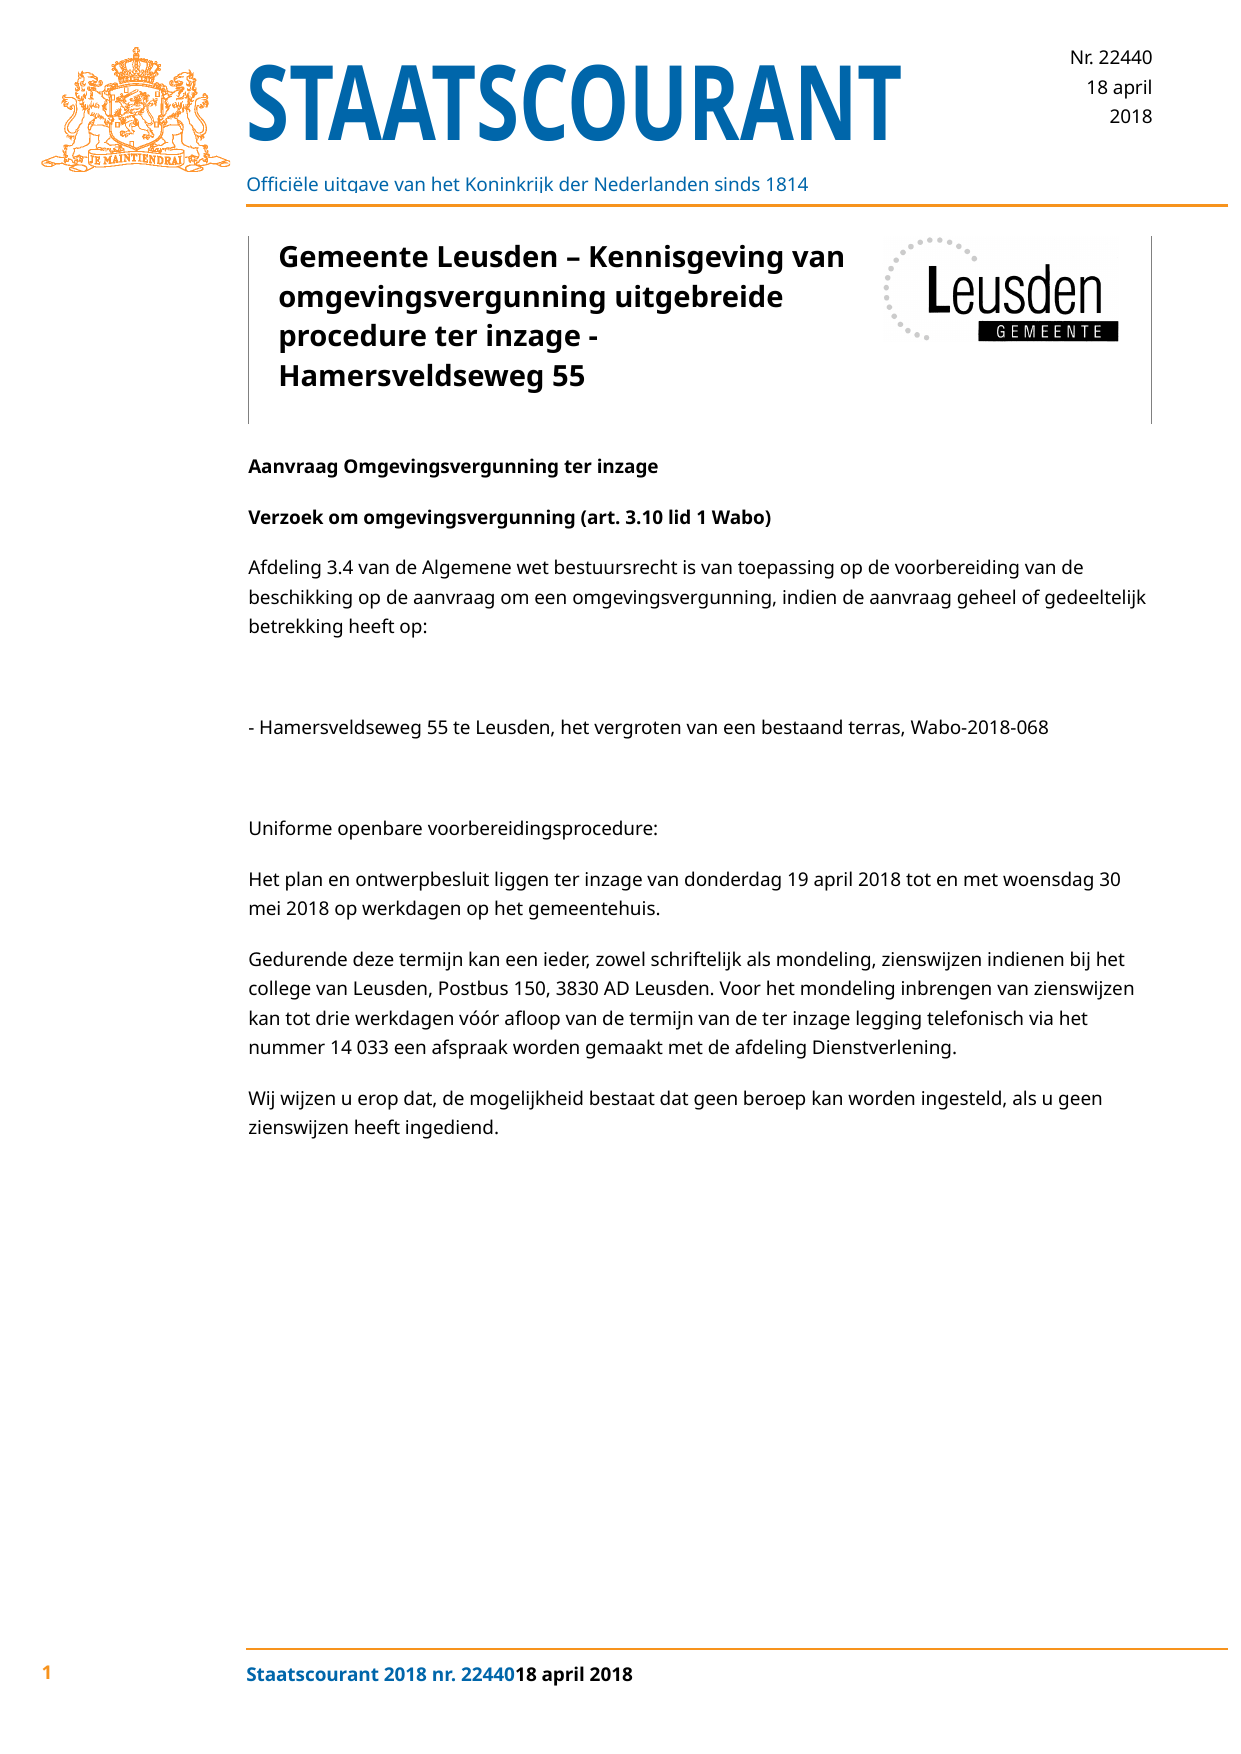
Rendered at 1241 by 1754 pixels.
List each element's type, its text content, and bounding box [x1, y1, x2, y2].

text Gedurende deze termijn kan een ieder, zowel schriftelijk als mondeling, zienswijzen indienen bij het college van Leusden, Postbus 150, 3830 AD Leusden. Voor het mondeling inbrengen van zienswijzen kan tot drie werkdagen vóór afloop van de termijn van de ter inzage legging telefonisch via het nummer 14 033 een afspraak worden gemaakt met de afdeling Dienstverlening. [248, 946, 1152, 1060]
text - Hamersveldseweg 55 te Leusden, het vergroten van een bestaand terras, Wabo-2018-068 [248, 714, 1152, 740]
text Aanvraag Omgevingsvergunning ter inzage [248, 454, 1152, 479]
text Verzoek om omgevingsvergunning (art. 3.10 lid 1 Wabo) [248, 504, 1152, 530]
picture [41, 47, 231, 172]
text Afdeling 3.4 van de Algemene wet bestuursrecht is van toepassing op de voorbereiding van de beschikking op de aanvraag om een omgevingsvergunning, indien de aanvraag geheel of gedeeltelijk betrekking heeft op: [248, 554, 1152, 639]
text Wij wijzen u erop dat, de mogelijkheid bestaat dat geen beroep kan worden ingesteld, als u geen zienswijzen heeft ingediend. [248, 1085, 1152, 1140]
table_header [850, 236, 1151, 424]
text Het plan en ontwerpbesluit liggen ter inzage van donderdag 19 april 2018 tot en met woensdag 30 mei 2018 op werkdagen op het gemeentehuis. [248, 866, 1152, 921]
picture [882, 236, 1119, 342]
table_header Gemeente Leusden – Kennisgeving van omgevingsvergunning uitgebreide procedure ter inzage - Hamersveldseweg 55 [249, 236, 850, 424]
text Uniforme openbare voorbereidingsprocedure: [248, 815, 1152, 841]
